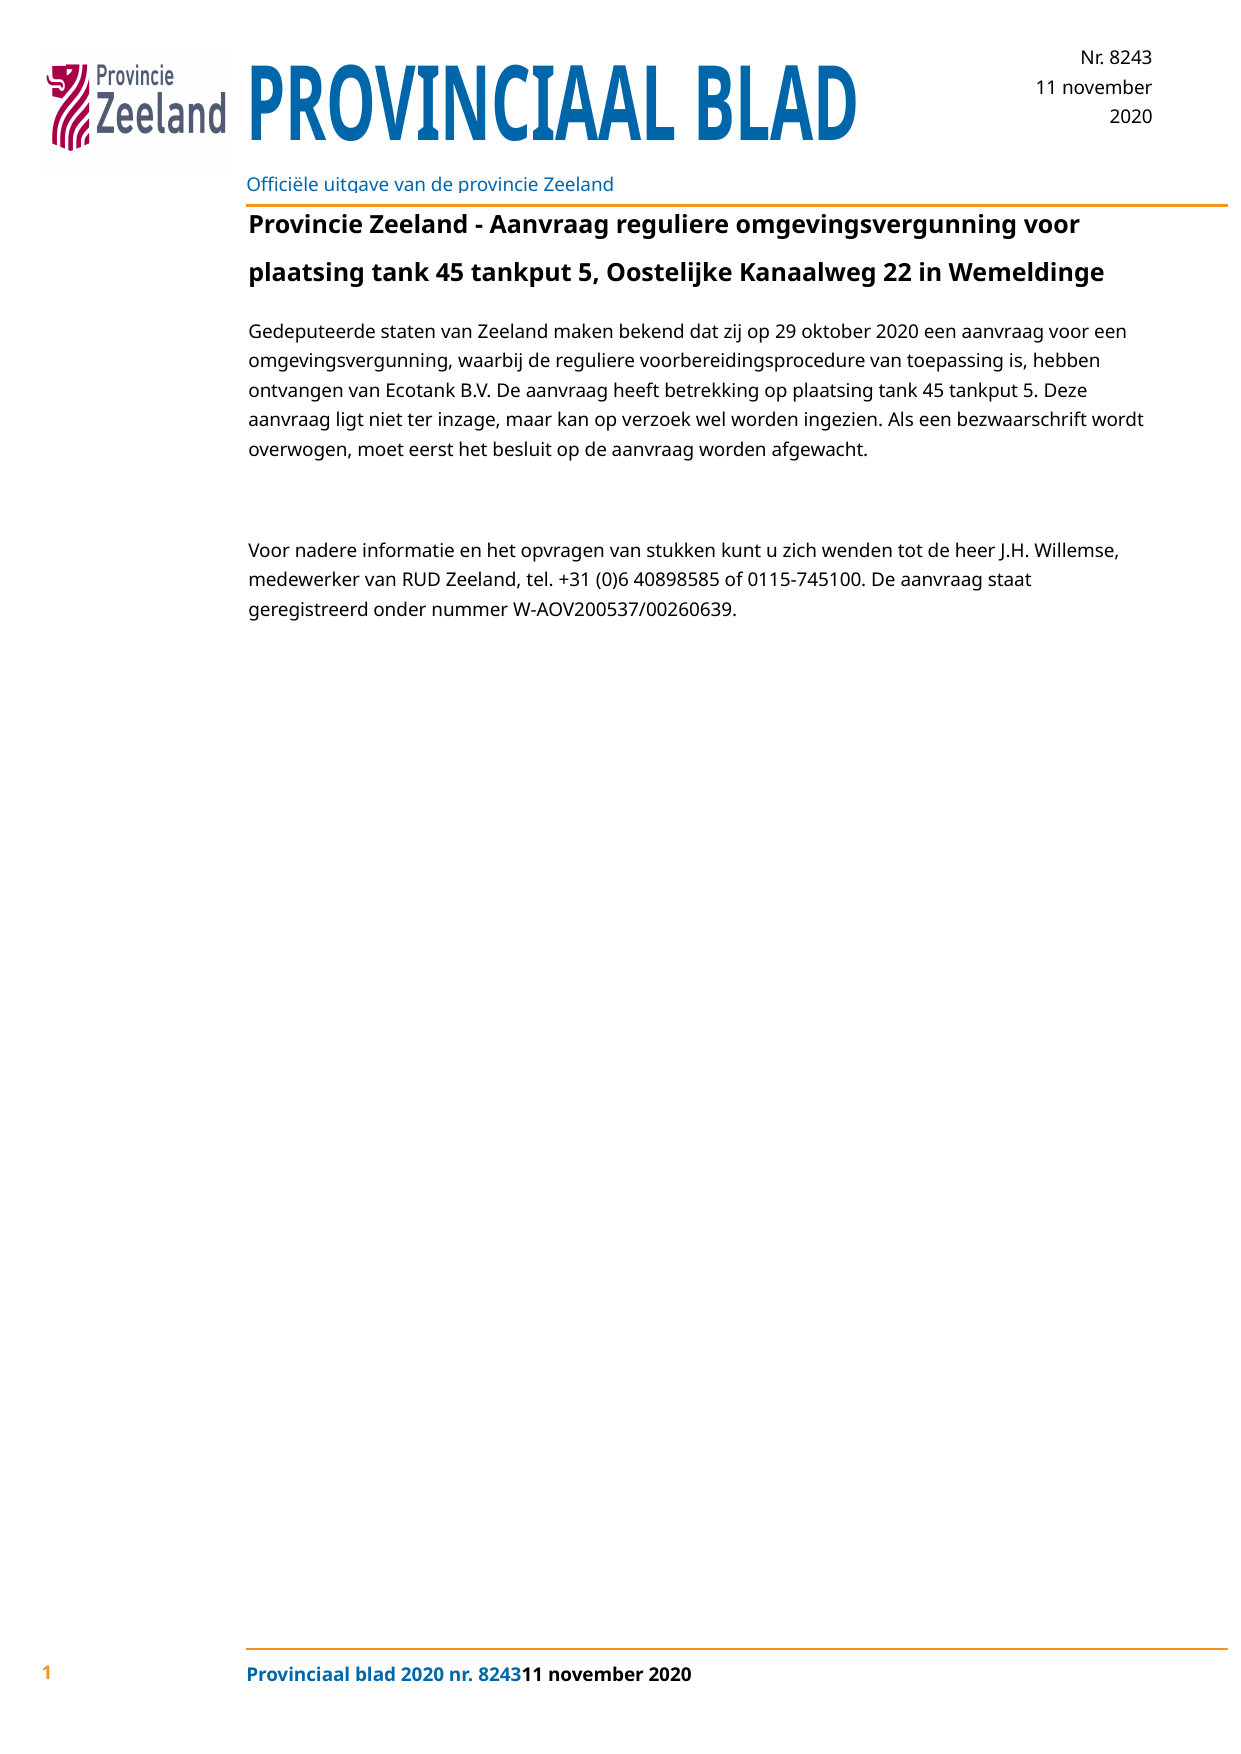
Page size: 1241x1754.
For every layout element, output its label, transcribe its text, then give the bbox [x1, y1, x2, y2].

picture [41, 47, 231, 172]
text Provincie Zeeland - Aanvraag reguliere omgevingsvergunning voor plaatsing tank 45 tankput 5, Oostelijke Kanaalweg 22 in Wemeldinge [248, 207, 1152, 288]
text Gedeputeerde staten van Zeeland maken bekend dat zij op 29 oktober 2020 een aanvraag voor een omgevingsvergunning, waarbij de reguliere voorbereidingsprocedure van toepassing is, hebben ontvangen van Ecotank B.V. De aanvraag heeft betrekking op plaatsing tank 45 tankput 5. Deze aanvraag ligt niet ter inzage, maar kan op verzoek wel worden ingezien. Als een bezwaarschrift wordt overwogen, moet eerst het besluit op de aanvraag worden afgewacht. [248, 318, 1152, 462]
text Voor nadere informatie en het opvragen van stukken kunt u zich wenden tot de heer J.H. Willemse, medewerker van RUD Zeeland, tel. +31 (0)6 40898585 of 0115-745100. De aanvraag staat geregistreerd onder nummer W-AOV200537/00260639. [248, 537, 1152, 622]
